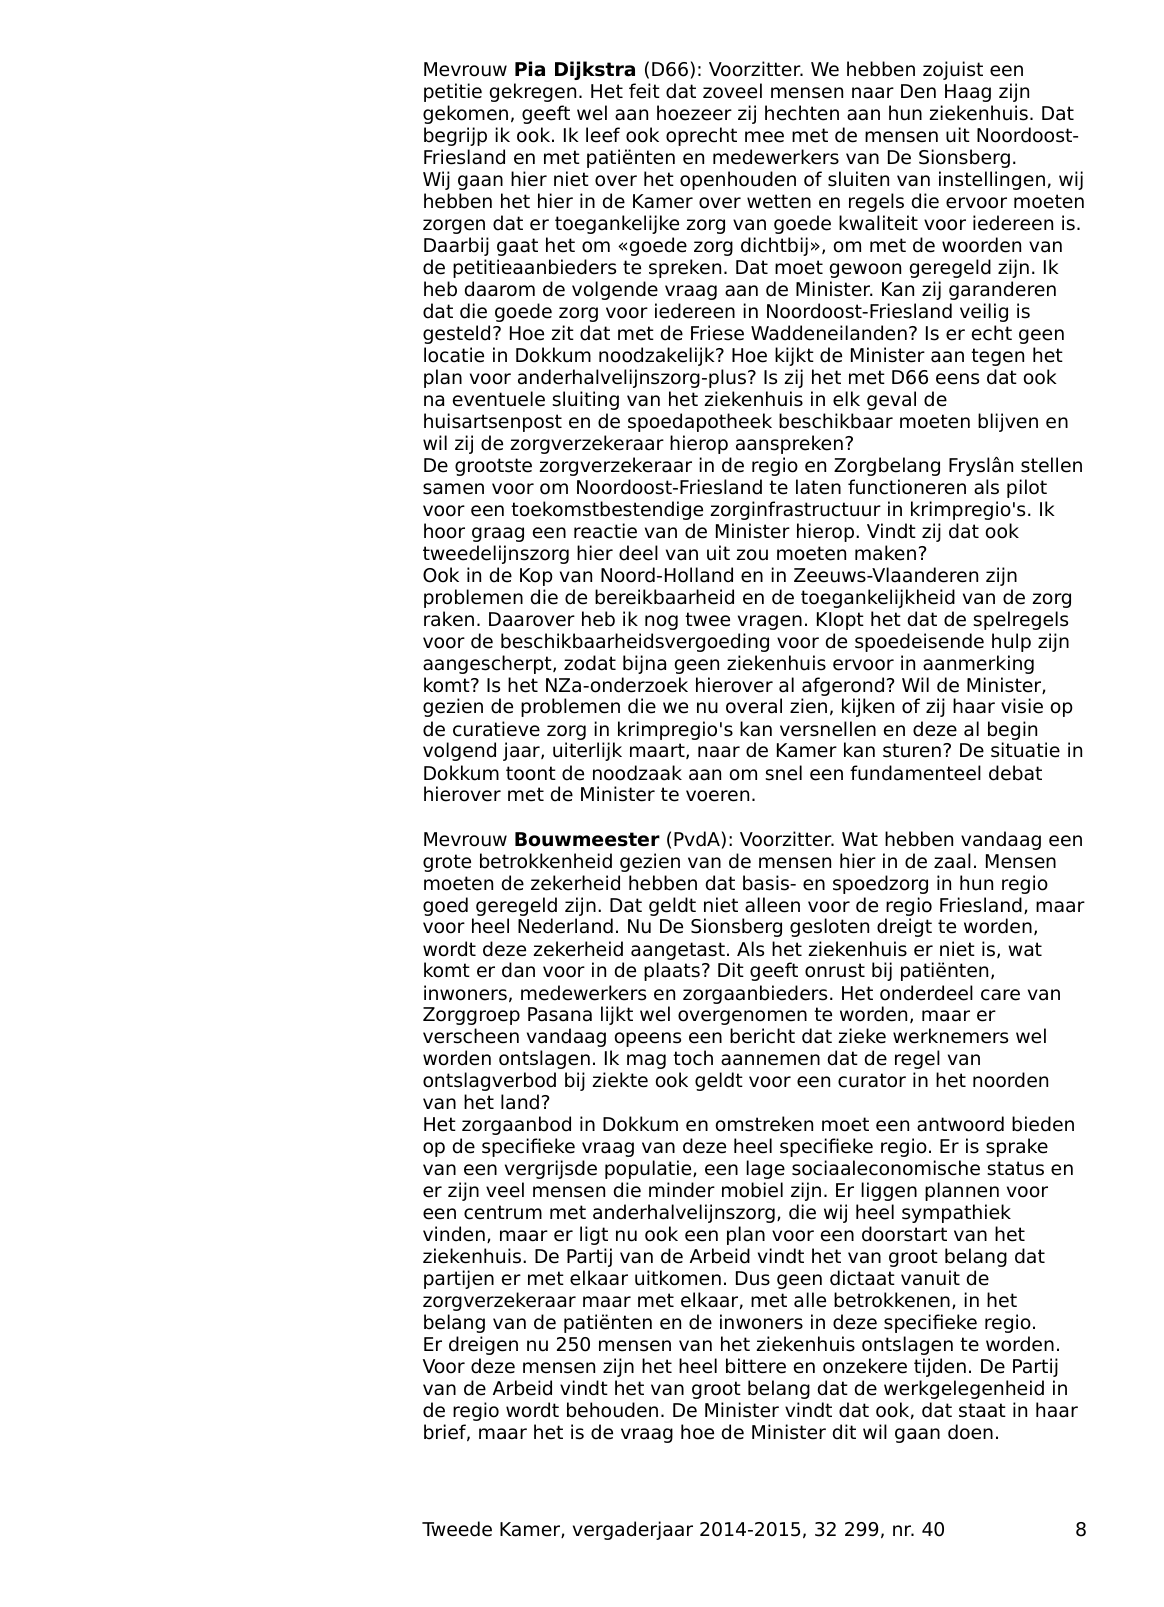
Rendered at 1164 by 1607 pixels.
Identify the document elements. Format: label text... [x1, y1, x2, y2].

text Het zorgaanbod in Dokkum en omstreken moet een antwoord bieden op de specifieke vraag van deze heel specifieke regio. Er is sprake van een vergrijsde populatie, een lage sociaaleconomische status en er zijn veel mensen die minder mobiel zijn. Er liggen plannen voor een centrum met anderhalvelijnszorg, die wij heel sympathiek vinden, maar er ligt nu ook een plan voor een doorstart van het ziekenhuis. De Partij van de Arbeid vindt het van groot belang dat partijen er met elkaar uitkomen. Dus geen dictaat vanuit de zorgverzekeraar maar met elkaar, met alle betrokkenen, in het belang van de patiënten en de inwoners in deze specifieke regio. [422, 1114, 1087, 1334]
text Ook in de Kop van Noord-Holland en in Zeeuws-Vlaanderen zijn problemen die de bereikbaarheid en de toegankelijkheid van de zorg raken. Daarover heb ik nog twee vragen. KIopt het dat de spelregels voor de beschikbaarheidsvergoeding voor de spoedeisende hulp zijn aangescherpt, zodat bijna geen ziekenhuis ervoor in aanmerking komt? Is het NZa-onderzoek hierover al afgerond? Wil de Minister, gezien de problemen die we nu overal zien, kijken of zij haar visie op de curatieve zorg in krimpregio's kan versnellen en deze al begin volgend jaar, uiterlijk maart, naar de Kamer kan sturen? De situatie in Dokkum toont de noodzaak aan om snel een fundamenteel debat hierover met de Minister te voeren. [422, 564, 1087, 806]
text Er dreigen nu 250 mensen van het ziekenhuis ontslagen te worden. Voor deze mensen zijn het heel bittere en onzekere tijden. De Partij van de Arbeid vindt het van groot belang dat de werkgelegenheid in de regio wordt behouden. De Minister vindt dat ook, dat staat in haar brief, maar het is de vraag hoe de Minister dit wil gaan doen. [422, 1334, 1087, 1444]
text Wij gaan hier niet over het openhouden of sluiten van instellingen, wij hebben het hier in de Kamer over wetten en regels die ervoor moeten zorgen dat er toegankelijke zorg van goede kwaliteit voor iedereen is. Daarbij gaat het om «goede zorg dichtbij», om met de woorden van de petitieaanbieders te spreken. Dat moet gewoon geregeld zijn. Ik heb daarom de volgende vraag aan de Minister. Kan zij garanderen dat die goede zorg voor iedereen in Noordoost-Friesland veilig is gesteld? Hoe zit dat met de Friese Waddeneilanden? Is er echt geen locatie in Dokkum noodzakelijk? Hoe kijkt de Minister aan tegen het plan voor anderhalvelijnszorg-plus? Is zij het met D66 eens dat ook na eventuele sluiting van het ziekenhuis in elk geval de huisartsenpost en de spoedapotheek beschikbaar moeten blijven en wil zij de zorgverzekeraar hierop aanspreken? [422, 169, 1087, 455]
text Mevrouw Pia Dijkstra (D66): Voorzitter. We hebben zojuist een petitie gekregen. Het feit dat zoveel mensen naar Den Haag zijn gekomen, geeft wel aan hoezeer zij hechten aan hun ziekenhuis. Dat begrijp ik ook. Ik leef ook oprecht mee met de mensen uit Noordoost-Friesland en met patiënten en medewerkers van De Sionsberg. [422, 59, 1087, 169]
text De grootste zorgverzekeraar in de regio en Zorgbelang Fryslân stellen samen voor om Noordoost-Friesland te laten functioneren als pilot voor een toekomstbestendige zorginfrastructuur in krimpregio's. Ik hoor graag een reactie van de Minister hierop. Vindt zij dat ook tweedelijnszorg hier deel van uit zou moeten maken? [422, 455, 1087, 564]
text Mevrouw Bouwmeester (PvdA): Voorzitter. Wat hebben vandaag een grote betrokkenheid gezien van de mensen hier in de zaal. Mensen moeten de zekerheid hebben dat basis- en spoedzorg in hun regio goed geregeld zijn. Dat geldt niet alleen voor de regio Friesland, maar voor heel Nederland. Nu De Sionsberg gesloten dreigt te worden, wordt deze zekerheid aangetast. Als het ziekenhuis er niet is, wat komt er dan voor in de plaats? Dit geeft onrust bij patiënten, inwoners, medewerkers en zorgaanbieders. Het onderdeel care van Zorggroep Pasana lijkt wel overgenomen te worden, maar er verscheen vandaag opeens een bericht dat zieke werknemers wel worden ontslagen. Ik mag toch aannemen dat de regel van ontslagverbod bij ziekte ook geldt voor een curator in het noorden van het land? [422, 828, 1087, 1114]
